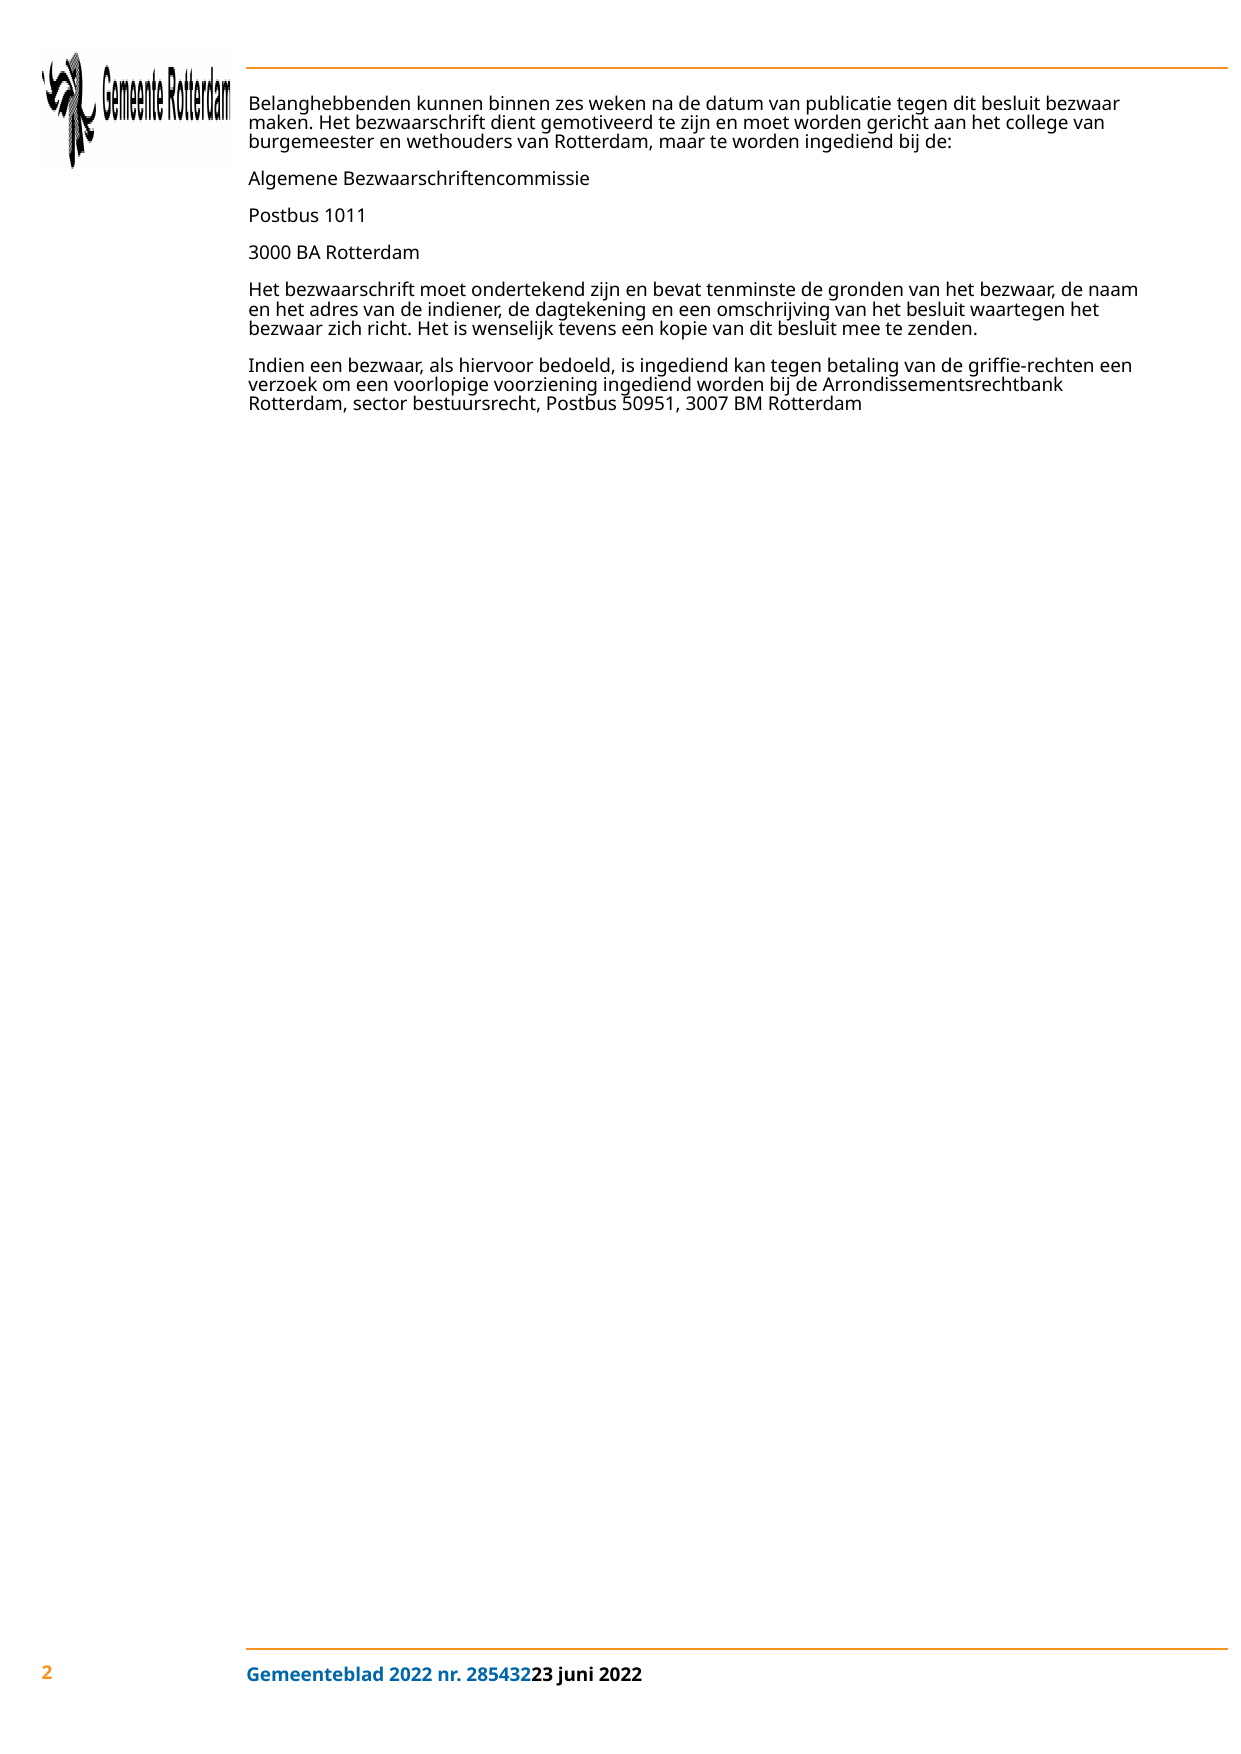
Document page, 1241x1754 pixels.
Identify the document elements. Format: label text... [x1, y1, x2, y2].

text Algemene Bezwaarschriftencommissie [248, 170, 1152, 190]
text Postbus 1011 [248, 207, 1152, 227]
text Het bezwaarschrift moet ondertekend zijn en bevat tenminste de gronden van het bezwaar, de naam en het adres van de indiener, de dagtekening en een omschrijving van het besluit waartegen het bezwaar zich richt. Het is wenselijk tevens een kopie van dit besluit mee te zenden. [248, 281, 1152, 339]
text Indien een bezwaar, als hiervoor bedoeld, is ingediend kan tegen betaling van de griffie-rechten een verzoek om een voorlopige voorziening ingediend worden bij de Arrondissementsrechtbank Rotterdam, sector bestuursrecht, Postbus 50951, 3007 BM Rotterdam [248, 357, 1152, 415]
text 3000 BA Rotterdam [248, 244, 1152, 264]
picture [41, 47, 231, 172]
text Belanghebbenden kunnen binnen zes weken na de datum van publicatie tegen dit besluit bezwaar maken. Het bezwaarschrift dient gemotiveerd te zijn en moet worden gericht aan het college van burgemeester en wethouders van Rotterdam, maar te worden ingediend bij de: [248, 95, 1152, 153]
